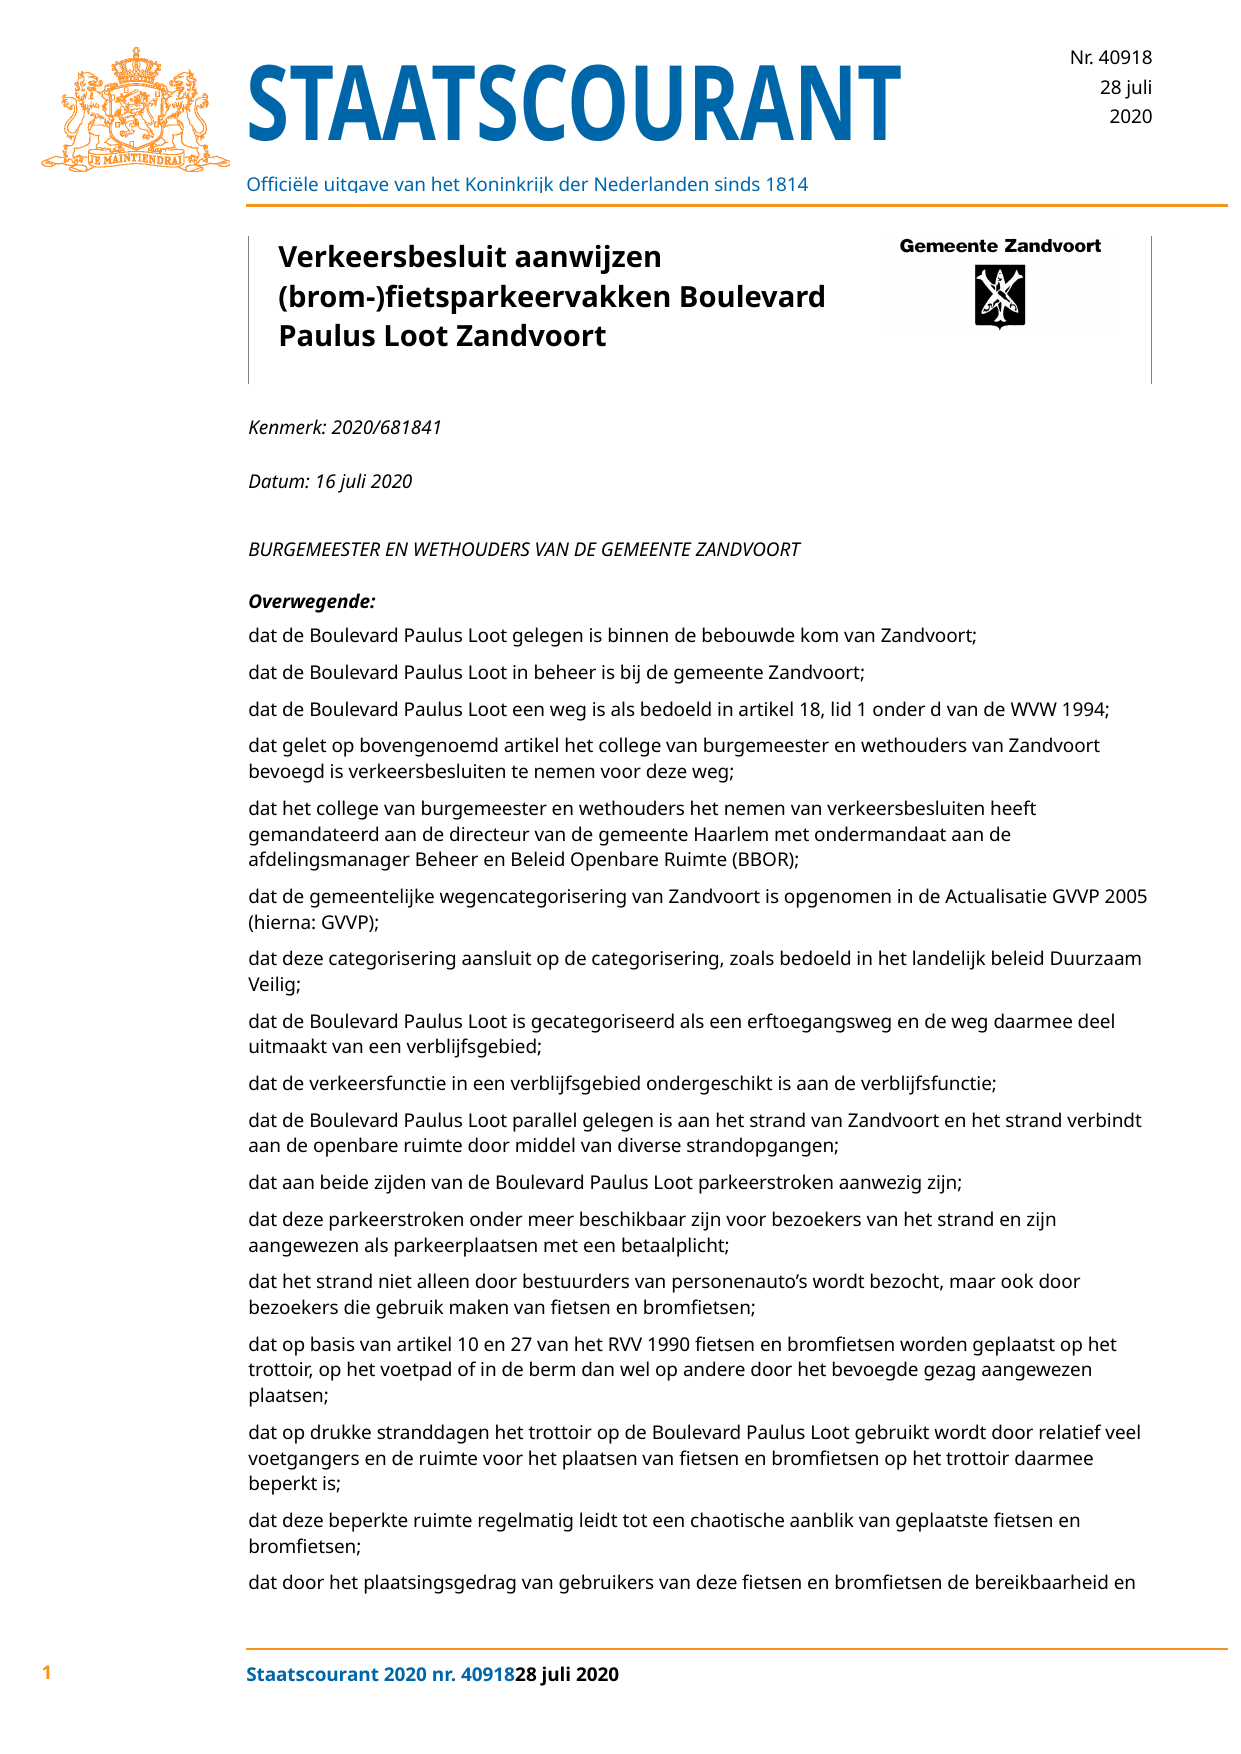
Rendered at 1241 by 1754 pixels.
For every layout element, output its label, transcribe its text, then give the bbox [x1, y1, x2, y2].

text dat aan beide zijden van de Boulevard Paulus Loot parkeerstroken aanwezig zijn; [248, 1169, 1152, 1195]
text dat op basis van artikel 10 en 27 van het RVV 1990 fietsen en bromfietsen worden geplaatst op het trottoir, op het voetpad of in de berm dan wel op andere door het bevoegde gezag aangewezen plaatsen; [248, 1331, 1152, 1408]
text dat deze parkeerstroken onder meer beschikbaar zijn voor bezoekers van het strand en zijn aangewezen als parkeerplaatsen met een betaalplicht; [248, 1206, 1152, 1257]
text dat de Boulevard Paulus Loot een weg is als bedoeld in artikel 18, lid 1 onder d van de WVW 1994; [248, 696, 1152, 722]
text dat het college van burgemeester en wethouders het nemen van verkeersbesluiten heeft gemandateerd aan de directeur van de gemeente Haarlem met ondermandaat aan de afdelingsmanager Beheer en Beleid Openbare Ruimte (BBOR); [248, 795, 1152, 872]
text Overwegende: [248, 588, 1152, 614]
text dat het strand niet alleen door bestuurders van personenauto’s wordt bezocht, maar ook door bezoekers die gebruik maken van fietsen en bromfietsen; [248, 1268, 1152, 1320]
table_header Verkeersbesluit aanwijzen (brom-)fietsparkeervakken Boulevard Paulus Loot Zandvoort [249, 236, 850, 384]
text Kenmerk: 2020/681841 [248, 414, 1152, 440]
picture [882, 236, 1119, 331]
text dat deze beperkte ruimte regelmatig leidt tot een chaotische aanblik van geplaatste fietsen en bromfietsen; [248, 1507, 1152, 1558]
text dat de Boulevard Paulus Loot is gecategoriseerd als een erftoegangsweg en de weg daarmee deel uitmaakt van een verblijfsgebied; [248, 1008, 1152, 1059]
table_header [850, 236, 1151, 384]
text dat de Boulevard Paulus Loot parallel gelegen is aan het strand van Zandvoort en het strand verbindt aan de openbare ruimte door middel van diverse strandopgangen; [248, 1107, 1152, 1158]
text dat op drukke stranddagen het trottoir op de Boulevard Paulus Loot gebruikt wordt door relatief veel voetgangers en de ruimte voor het plaatsen van fietsen en bromfietsen op het trottoir daarmee beperkt is; [248, 1419, 1152, 1496]
text Datum: 16 juli 2020 [248, 468, 1152, 494]
text dat de verkeersfunctie in een verblijfsgebied ondergeschikt is aan de verblijfsfunctie; [248, 1070, 1152, 1096]
text dat de Boulevard Paulus Loot in beheer is bij de gemeente Zandvoort; [248, 659, 1152, 685]
text dat de gemeentelijke wegencategorisering van Zandvoort is opgenomen in de Actualisatie GVVP 2005 (hierna: GVVP); [248, 883, 1152, 934]
text dat gelet op bovengenoemd artikel het college van burgemeester en wethouders van Zandvoort bevoegd is verkeersbesluiten te nemen voor deze weg; [248, 733, 1152, 784]
picture [41, 47, 231, 172]
text dat de Boulevard Paulus Loot gelegen is binnen de bebouwde kom van Zandvoort; [248, 623, 1152, 648]
text dat deze categorisering aansluit op de categorisering, zoals bedoeld in het landelijk beleid Duurzaam Veilig; [248, 946, 1152, 997]
text dat door het plaatsingsgedrag van gebruikers van deze fietsen en bromfietsen de bereikbaarheid en [248, 1569, 1152, 1595]
text BURGEMEESTER EN WETHOUDERS VAN DE GEMEENTE ZANDVOORT [248, 536, 1152, 561]
